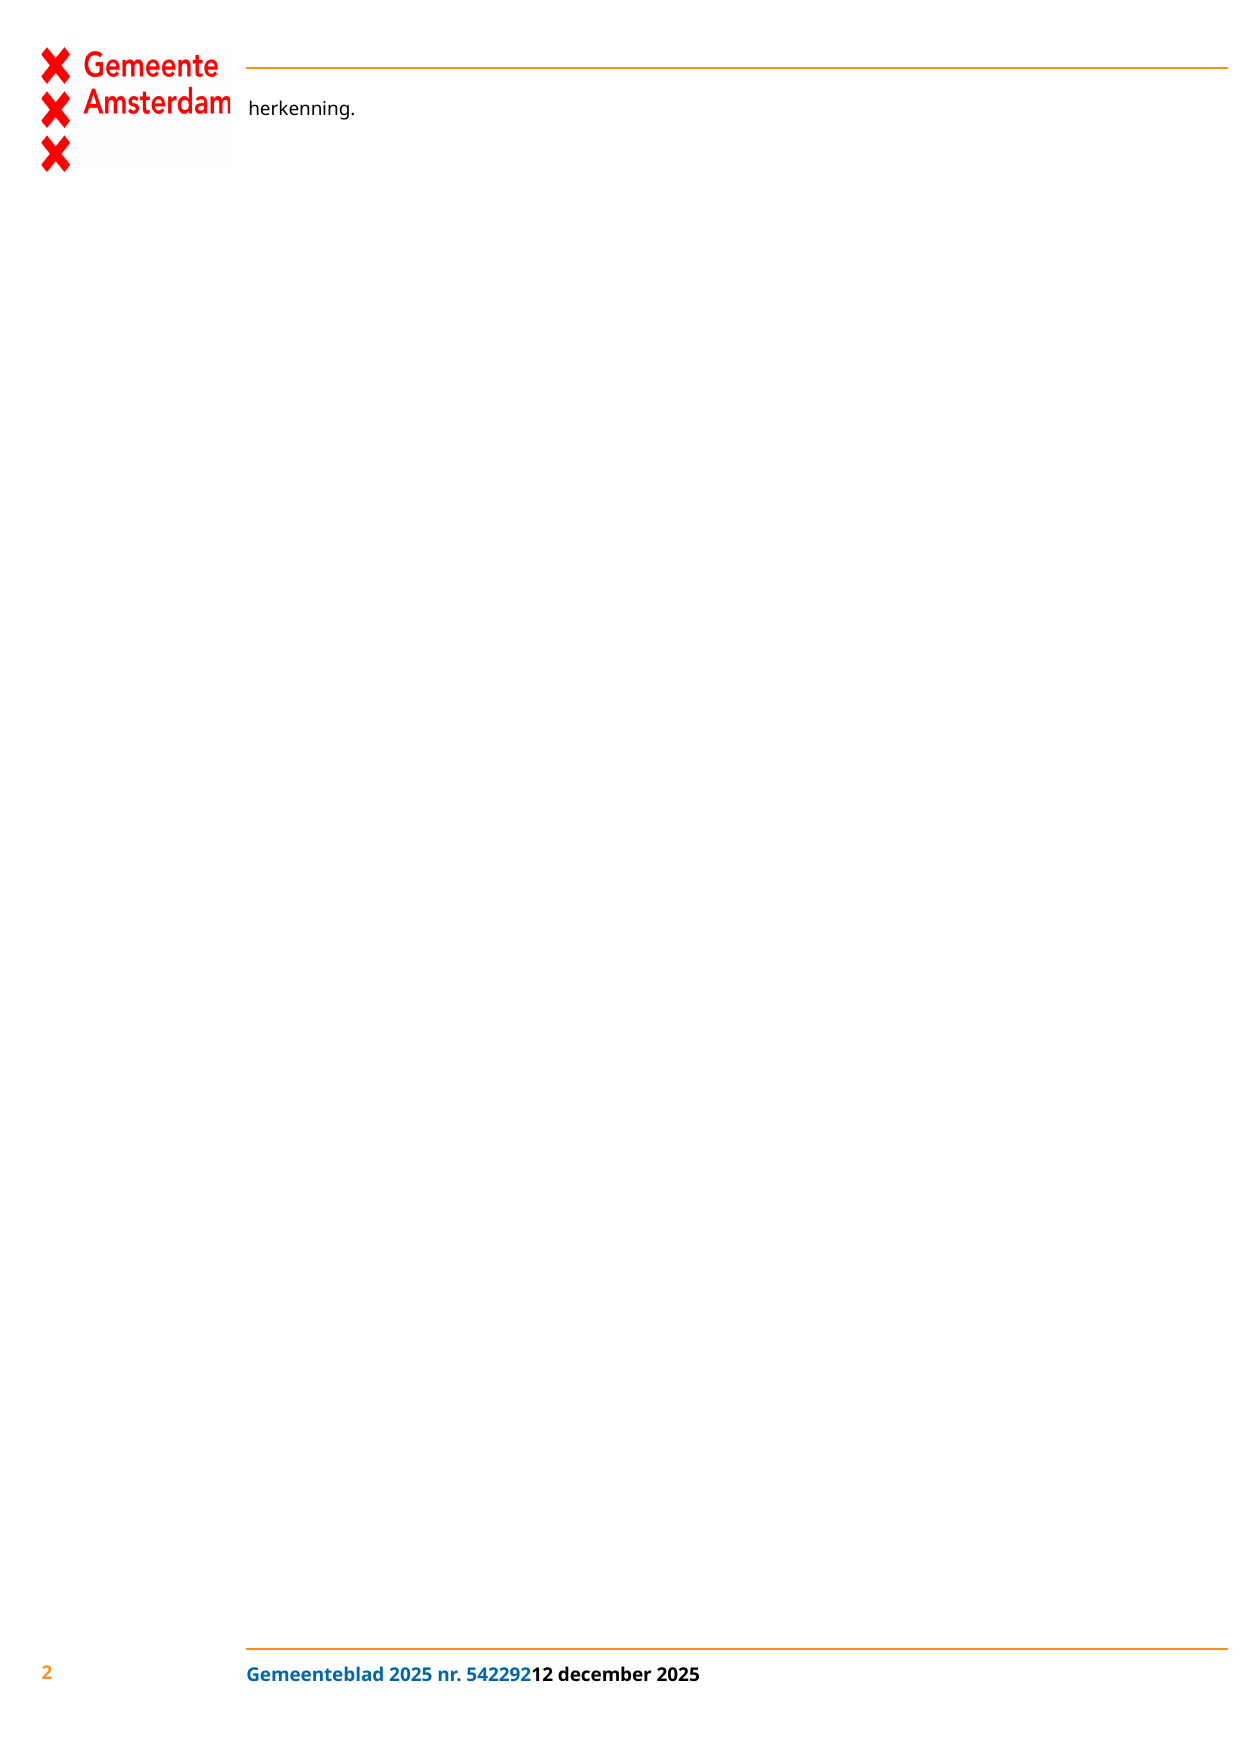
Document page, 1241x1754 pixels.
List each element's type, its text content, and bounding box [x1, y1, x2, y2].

picture [41, 47, 231, 172]
text herkenning. [248, 95, 1152, 121]
